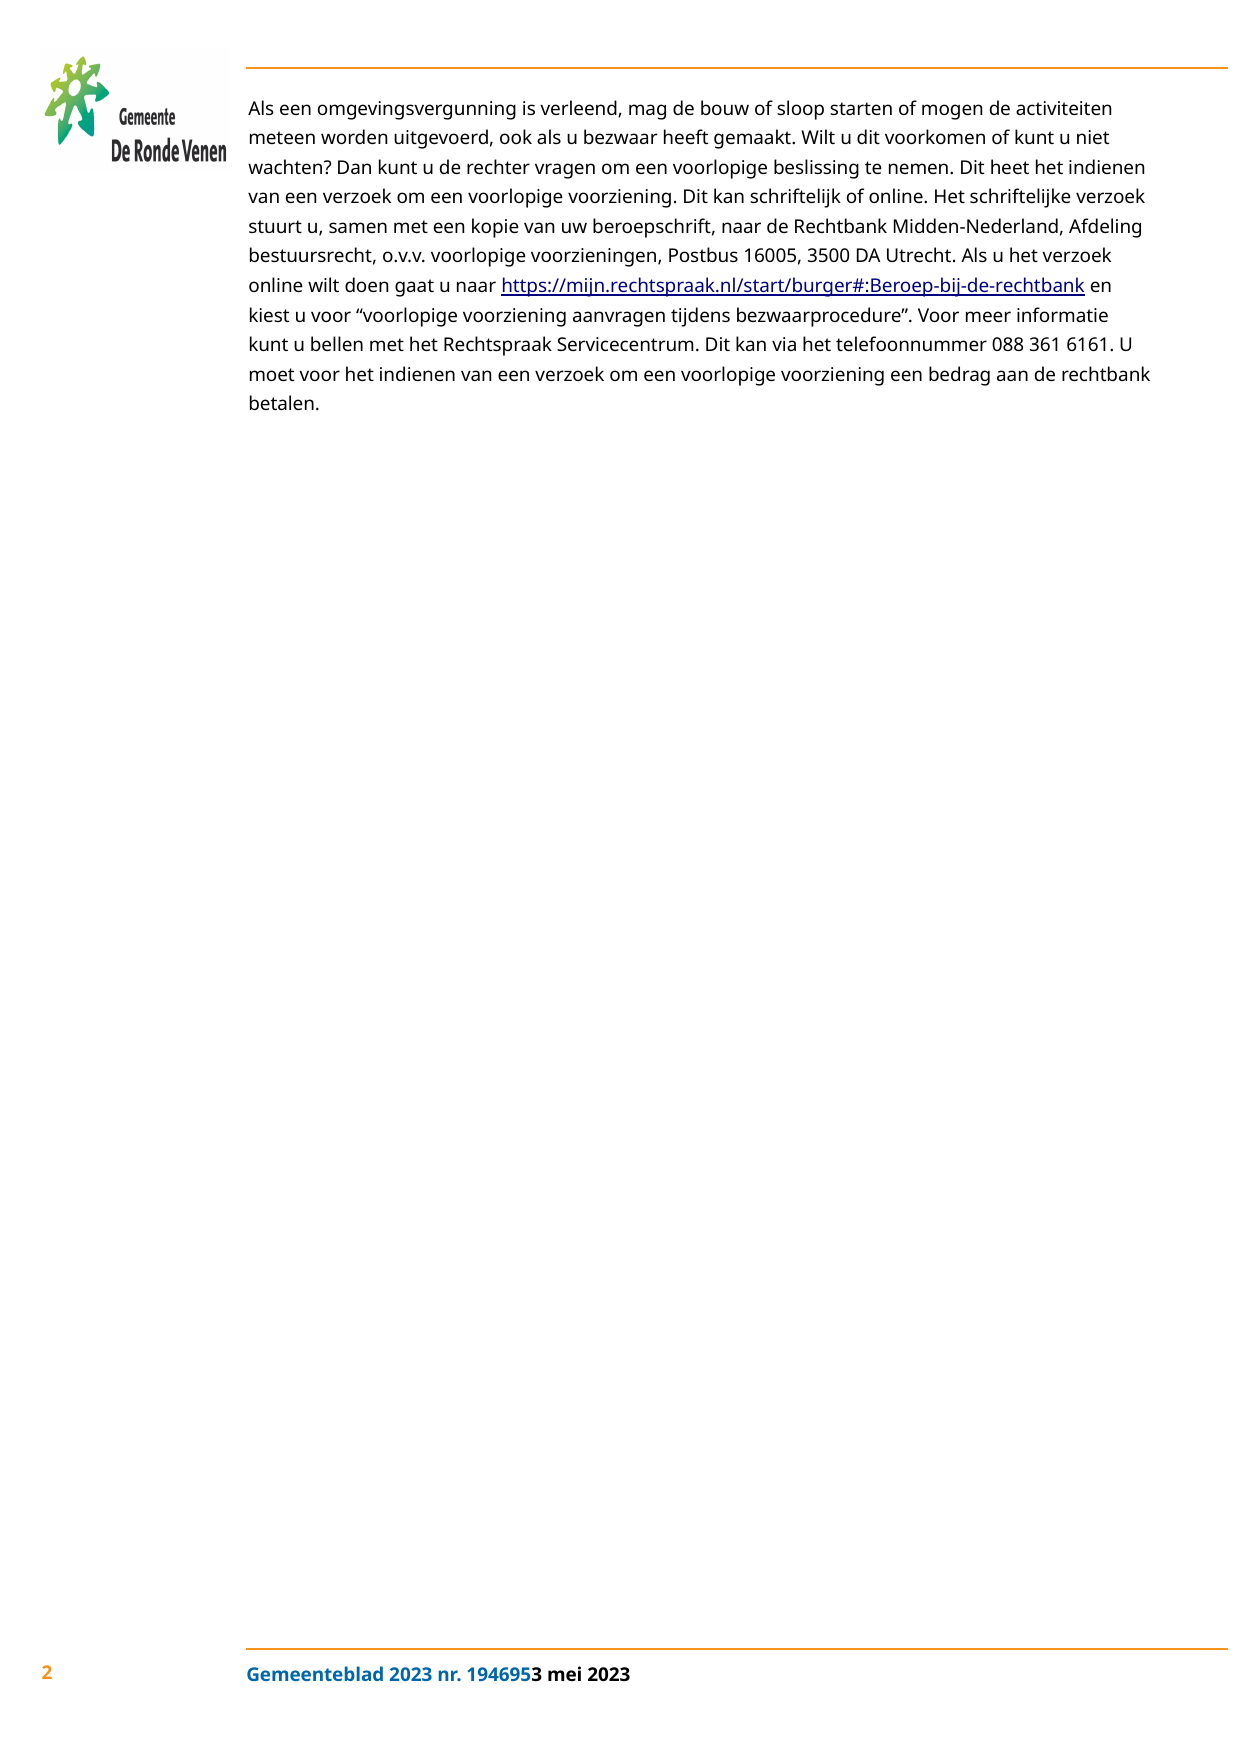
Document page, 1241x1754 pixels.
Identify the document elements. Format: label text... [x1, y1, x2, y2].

picture [41, 47, 231, 172]
text Als een omgevingsvergunning is verleend, mag de bouw of sloop starten of mogen de activiteiten meteen worden uitgevoerd, ook als u bezwaar heeft gemaakt. Wilt u dit voorkomen of kunt u niet wachten? Dan kunt u de rechter vragen om een voorlopige beslissing te nemen. Dit heet het indienen van een verzoek om een voorlopige voorziening. Dit kan schriftelijk of online. Het schriftelijke verzoek stuurt u, samen met een kopie van uw beroepschrift, naar de Rechtbank Midden-Nederland, Afdeling bestuursrecht, o.v.v. voorlopige voorzieningen, Postbus 16005, 3500 DA Utrecht. Als u het verzoek online wilt doen gaat u naar https://mijn.rechtspraak.nl/start/burger#:Beroep-bij-de-rechtbank en kiest u voor “voorlopige voorziening aanvragen tijdens bezwaarprocedure”. Voor meer informatie kunt u bellen met het Rechtspraak Servicecentrum. Dit kan via het telefoonnummer 088 361 6161. U moet voor het indienen van een verzoek om een voorlopige voorziening een bedrag aan de rechtbank betalen. [248, 95, 1152, 416]
